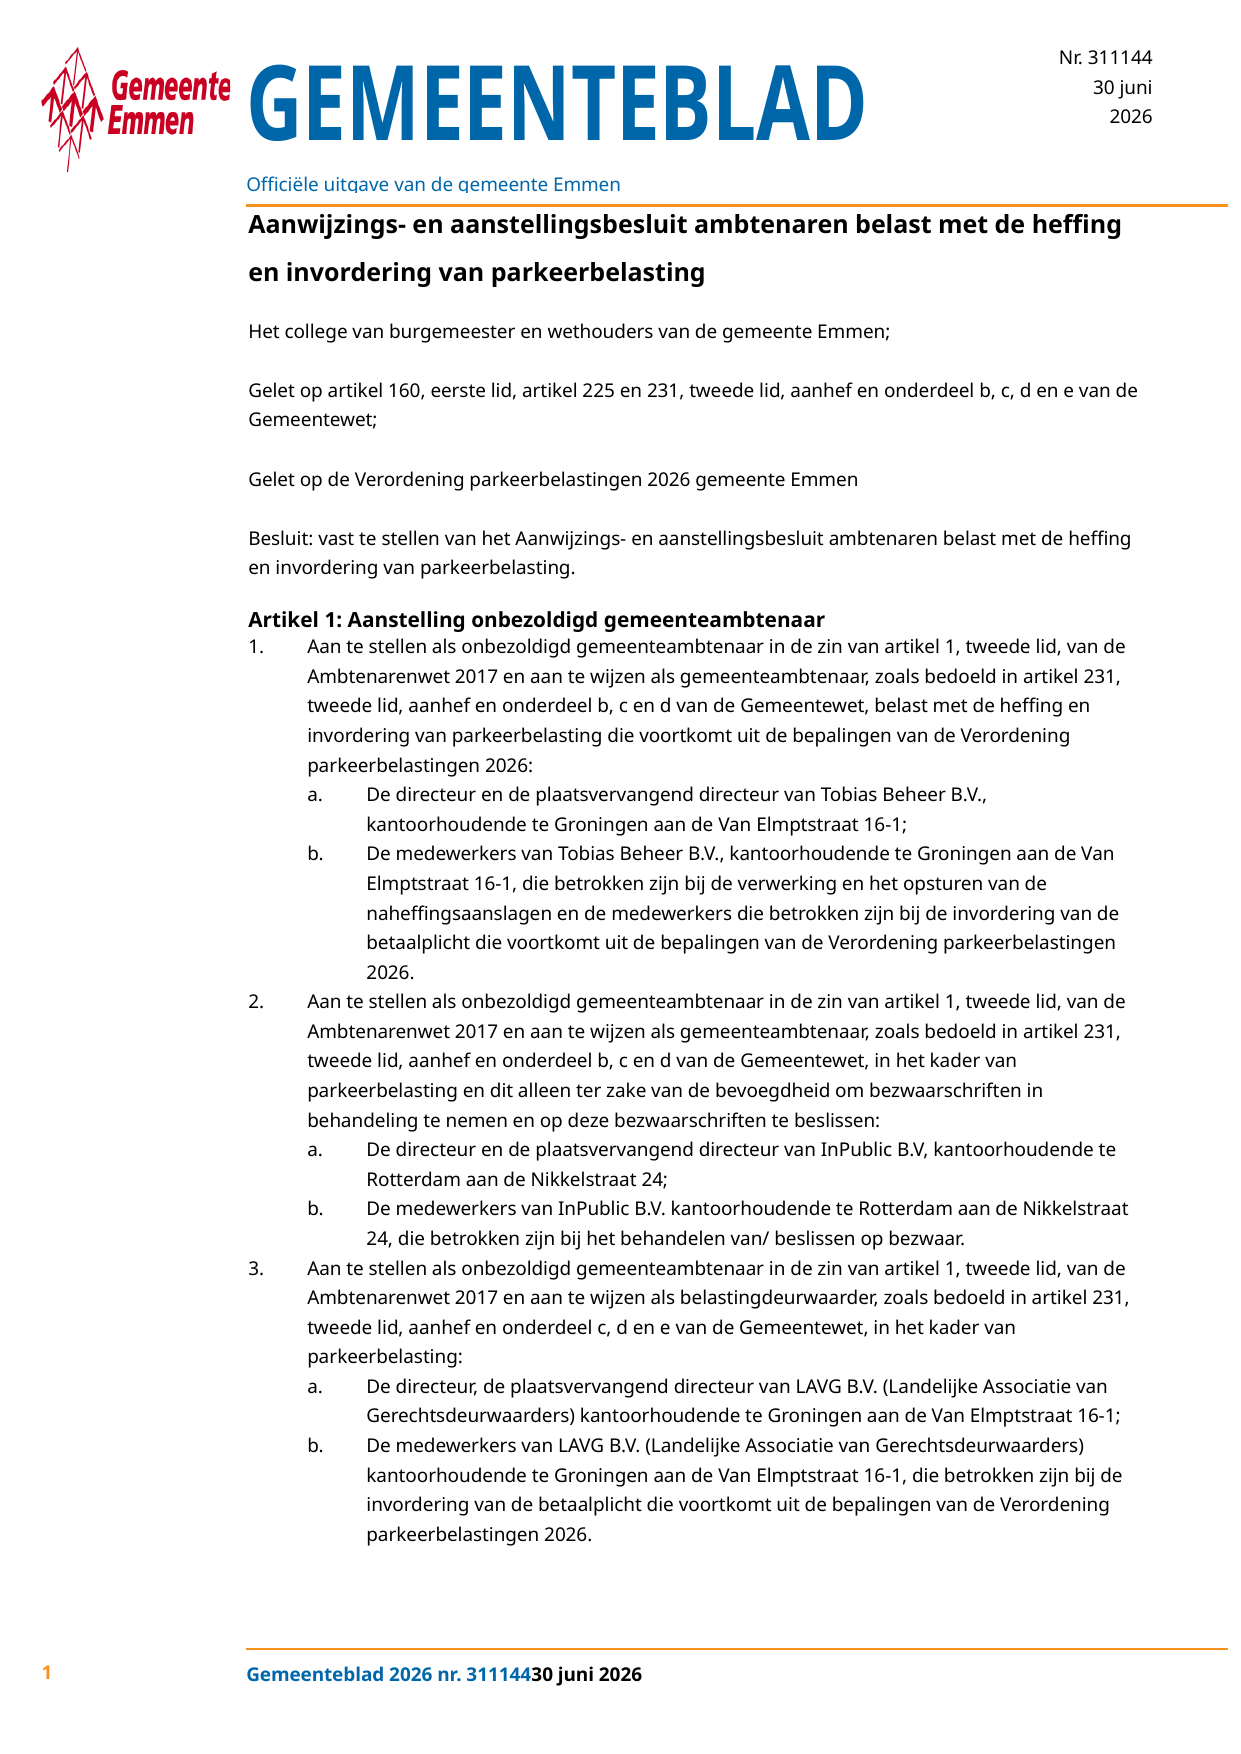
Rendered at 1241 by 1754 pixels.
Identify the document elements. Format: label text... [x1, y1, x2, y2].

list Aan te stellen als onbezoldigd gemeenteambtenaar in de zin van artikel 1, tweede lid, van de Ambtenarenwet 2017 en aan te wijzen als belastingdeurwaarder, zoals bedoeld in artikel 231, tweede lid, aanhef en onderdeel c, d en e van de Gemeentewet, in het kader van parkeerbelasting: [248, 1255, 1152, 1369]
text Gelet op de Verordening parkeerbelastingen 2026 gemeente Emmen [248, 466, 1152, 492]
list De medewerkers van LAVG B.V. (Landelijke Associatie van Gerechtsdeurwaarders) kantoorhoudende te Groningen aan de Van Elmptstraat 16-1, die betrokken zijn bij de invordering van de betaalplicht die voortkomt uit de bepalingen van de Verordening parkeerbelastingen 2026. [307, 1432, 1152, 1547]
text Aanwijzings- en aanstellingsbesluit ambtenaren belast met de heffing en invordering van parkeerbelasting [248, 207, 1152, 288]
text Artikel 1: Aanstelling onbezoldigd gemeenteambtenaar [248, 605, 1152, 633]
list De directeur, de plaatsvervangend directeur van LAVG B.V. (Landelijke Associatie van Gerechtsdeurwaarders) kantoorhoudende te Groningen aan de Van Elmptstraat 16-1; [307, 1373, 1152, 1428]
list De medewerkers van Tobias Beheer B.V., kantoorhoudende te Groningen aan de Van Elmptstraat 16-1, die betrokken zijn bij de verwerking en het opsturen van de naheffingsaanslagen en de medewerkers die betrokken zijn bij de invordering van de betaalplicht die voortkomt uit de bepalingen van de Verordening parkeerbelastingen 2026. [307, 841, 1152, 984]
text Gelet op artikel 160, eerste lid, artikel 225 en 231, tweede lid, aanhef en onderdeel b, c, d en e van de Gemeentewet; [248, 377, 1152, 432]
list Aan te stellen als onbezoldigd gemeenteambtenaar in de zin van artikel 1, tweede lid, van de Ambtenarenwet 2017 en aan te wijzen als gemeenteambtenaar, zoals bedoeld in artikel 231, tweede lid, aanhef en onderdeel b, c en d van de Gemeentewet, in het kader van parkeerbelasting en dit alleen ter zake van de bevoegdheid om bezwaarschriften in behandeling te nemen en op deze bezwaarschriften te beslissen: [248, 988, 1152, 1132]
list De directeur en de plaatsvervangend directeur van Tobias Beheer B.V., kantoorhoudende te Groningen aan de Van Elmptstraat 16-1; [307, 781, 1152, 837]
text Besluit: vast te stellen van het Aanwijzings- en aanstellingsbesluit ambtenaren belast met de heffing en invordering van parkeerbelasting. [248, 525, 1152, 580]
list De directeur en de plaatsvervangend directeur van InPublic B.V, kantoorhoudende te Rotterdam aan de Nikkelstraat 24; [307, 1136, 1152, 1192]
list De medewerkers van InPublic B.V. kantoorhoudende te Rotterdam aan de Nikkelstraat 24, die betrokken zijn bij het behandelen van/ beslissen op bezwaar. [307, 1196, 1152, 1251]
text Het college van burgemeester en wethouders van de gemeente Emmen; [248, 318, 1152, 344]
list Aan te stellen als onbezoldigd gemeenteambtenaar in de zin van artikel 1, tweede lid, van de Ambtenarenwet 2017 en aan te wijzen als gemeenteambtenaar, zoals bedoeld in artikel 231, tweede lid, aanhef en onderdeel b, c en d van de Gemeentewet, belast met de heffing en invordering van parkeerbelasting die voortkomt uit de bepalingen van de Verordening parkeerbelastingen 2026: [248, 633, 1152, 777]
picture [41, 47, 231, 172]
